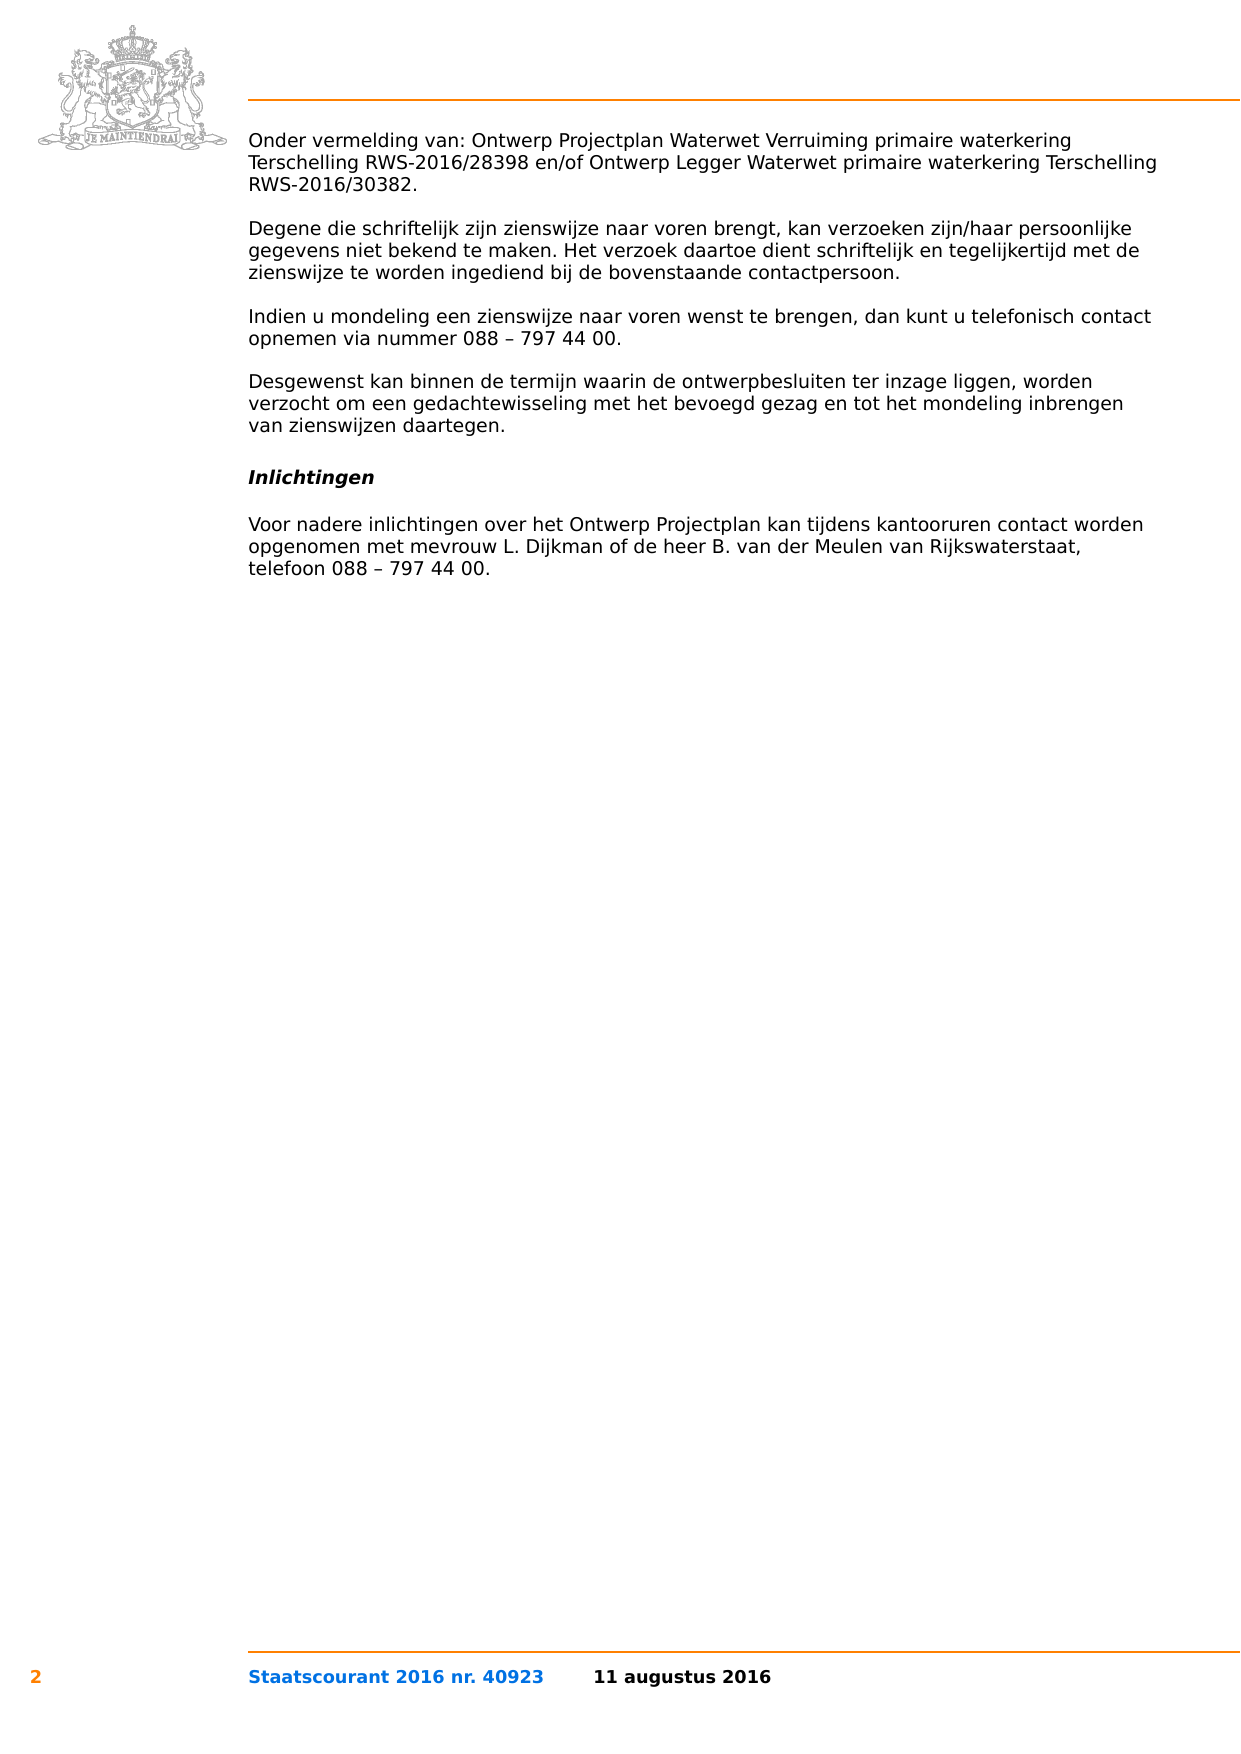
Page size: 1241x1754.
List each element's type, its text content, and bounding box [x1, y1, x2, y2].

text Degene die schriftelijk zijn zienswijze naar voren brengt, kan verzoeken zijn/haar persoonlijke gegevens niet bekend te maken. Het verzoek daartoe dient schriftelijk en tegelijkertijd met de zienswijze te worden ingediend bij de bovenstaande contactpersoon. [248, 218, 1163, 284]
text Voor nadere inlichtingen over het Ontwerp Projectplan kan tijdens kantooruren contact worden opgenomen met mevrouw L. Dijkman of de heer B. van der Meulen van Rijkswaterstaat, telefoon 088 – 797 44 00. [248, 514, 1163, 580]
subtitle Inlichtingen [248, 467, 1163, 489]
picture [38, 25, 227, 150]
text Desgewenst kan binnen de termijn waarin de ontwerpbesluiten ter inzage liggen, worden verzocht om een gedachtewisseling met het bevoegd gezag en tot het mondeling inbrengen van zienswijzen daartegen. [248, 371, 1163, 437]
text Onder vermelding van: Ontwerp Projectplan Waterwet Verruiming primaire waterkering Terschelling RWS-2016/28398 en/of Ontwerp Legger Waterwet primaire waterkering Terschelling RWS-2016/30382. [248, 130, 1163, 196]
text Indien u mondeling een zienswijze naar voren wenst te brengen, dan kunt u telefonisch contact opnemen via nummer 088 – 797 44 00. [248, 306, 1163, 349]
